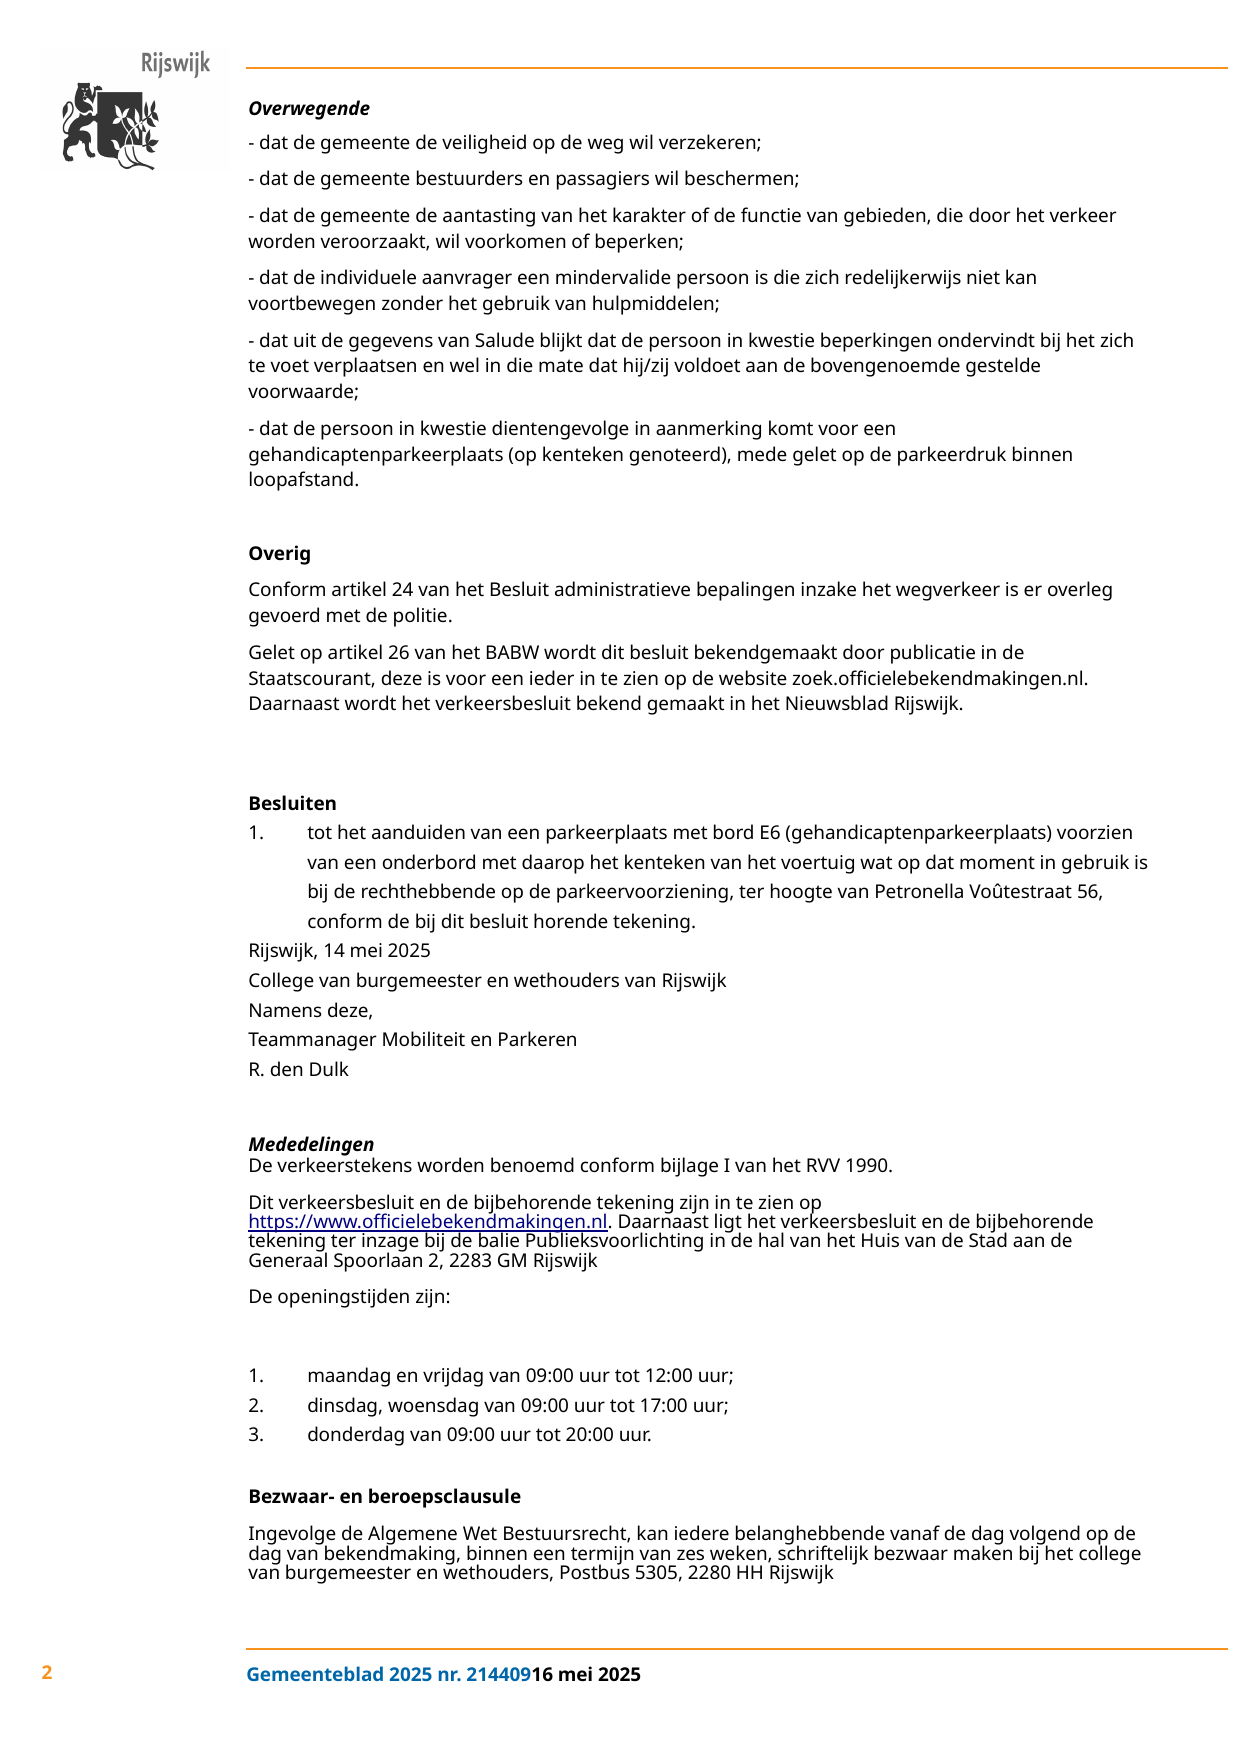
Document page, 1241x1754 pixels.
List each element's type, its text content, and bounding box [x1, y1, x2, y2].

text - dat uit de gegevens van Salude blijkt dat de persoon in kwestie beperkingen ondervindt bij het zich te voet verplaatsen en wel in die mate dat hij/zij voldoet aan de bovengenoemde gestelde voorwaarde; [248, 327, 1152, 404]
text Bezwaar- en beroepsclausule [248, 1488, 1152, 1507]
text - dat de gemeente bestuurders en passagiers wil beschermen; [248, 166, 1152, 191]
text De openingstijden zijn: [248, 1288, 1152, 1308]
text Teammanager Mobiliteit en Parkeren [248, 1026, 1152, 1052]
text De verkeerstekens worden benoemd conform bijlage I van het RVV 1990. [248, 1157, 1152, 1176]
text Gelet op artikel 26 van het BABW wordt dit besluit bekendgemaakt door publicatie in de Staatscourant, deze is voor een ieder in te zien op de website zoek.officielebekendmakingen.nl. Daarnaast wordt het verkeersbesluit bekend gemaakt in het Nieuwsblad Rijswijk. [248, 639, 1152, 716]
text Dit verkeersbesluit en de bijbehorende tekening zijn in te zien op https://www.officielebekendmakingen.nl. Daarnaast ligt het verkeersbesluit en de bijbehorende tekening ter inzage bij de balie Publieksvoorlichting in de hal van het Huis van de Stad aan de Generaal Spoorlaan 2, 2283 GM Rijswijk [248, 1194, 1152, 1271]
text Conform artikel 24 van het Besluit administratieve bepalingen inzake het wegverkeer is er overleg gevoerd met de politie. [248, 577, 1152, 628]
text - dat de individuele aanvrager een mindervalide persoon is die zich redelijkerwijs niet kan voortbewegen zonder het gebruik van hulpmiddelen; [248, 264, 1152, 316]
text Besluiten [248, 790, 1152, 816]
text - dat de gemeente de veiligheid op de weg wil verzekeren; [248, 129, 1152, 154]
list tot het aanduiden van een parkeerplaats met bord E6 (gehandicaptenparkeerplaats) voorzien van een onderbord met daarop het kenteken van het voertuig wat op dat moment in gebruik is bij de rechthebbende op de parkeervoorziening, ter hoogte van Petronella Voûtestraat 56, conform de bij dit besluit horende tekening. [248, 819, 1152, 934]
text - dat de gemeente de aantasting van het karakter of de functie van gebieden, die door het verkeer worden veroorzaakt, wil voorkomen of beperken; [248, 202, 1152, 254]
text Ingevolge de Algemene Wet Bestuursrecht, kan iedere belanghebbende vanaf de dag volgend op de dag van bekendmaking, binnen een termijn van zes weken, schriftelijk bezwaar maken bij het college van burgemeester en wethouders, Postbus 5305, 2280 HH Rijswijk [248, 1525, 1152, 1583]
text Rijswijk, 14 mei 2025 [248, 938, 1152, 963]
text R. den Dulk [248, 1056, 1152, 1082]
text Overig [248, 540, 1152, 566]
list dinsdag, woensdag van 09:00 uur tot 17:00 uur; [248, 1392, 1152, 1418]
text College van burgemeester en wethouders van Rijswijk [248, 967, 1152, 993]
list maandag en vrijdag van 09:00 uur tot 12:00 uur; [248, 1362, 1152, 1388]
list donderdag van 09:00 uur tot 20:00 uur. [248, 1422, 1152, 1447]
picture [41, 47, 231, 172]
text Overwegende [248, 95, 1152, 121]
text Namens deze, [248, 997, 1152, 1023]
text - dat de persoon in kwestie dientengevolge in aanmerking komt voor een gehandicaptenparkeerplaats (op kenteken genoteerd), mede gelet op de parkeerdruk binnen loopafstand. [248, 415, 1152, 492]
text Mededelingen [248, 1131, 1152, 1157]
